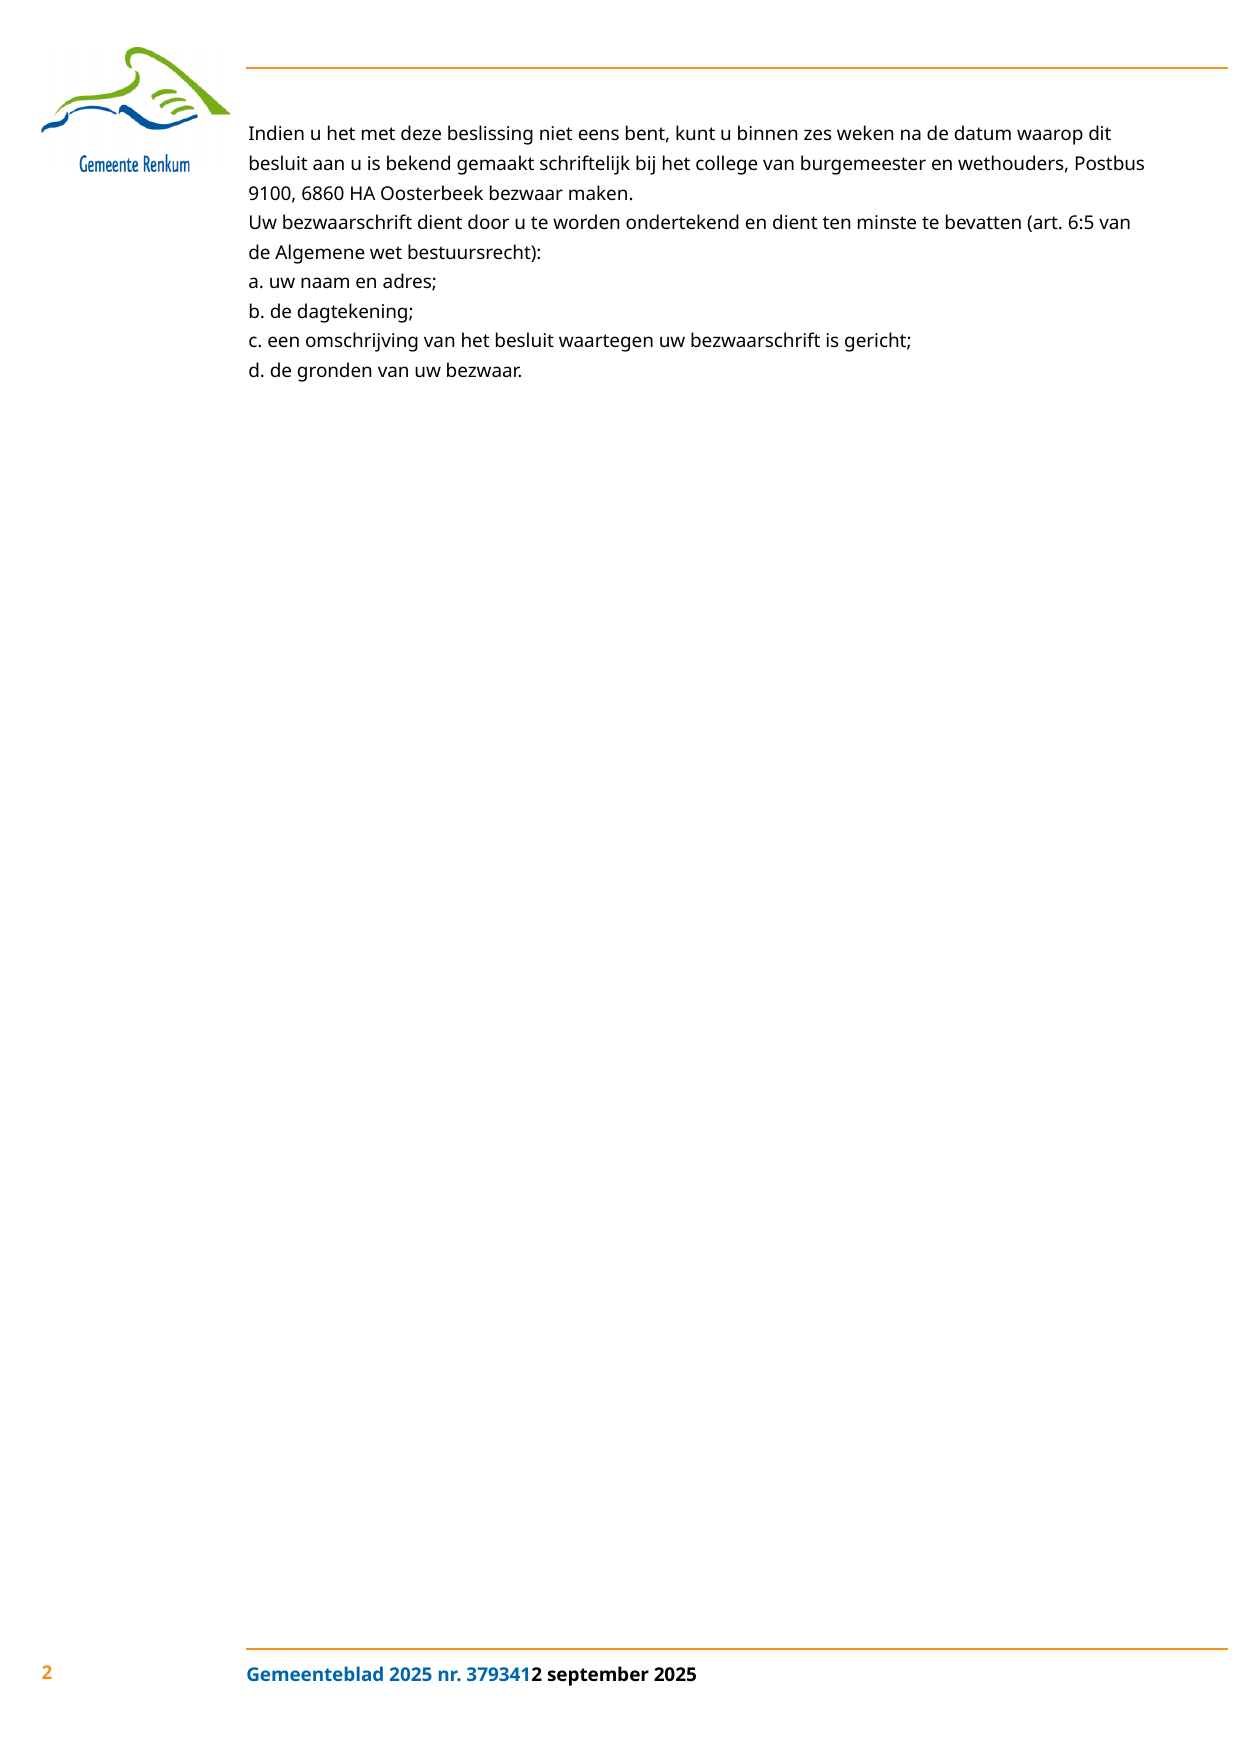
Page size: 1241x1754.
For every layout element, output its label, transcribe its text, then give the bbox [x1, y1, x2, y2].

text c. een omschrijving van het besluit waartegen uw bezwaarschrift is gericht; [248, 328, 1152, 353]
text d. de gronden van uw bezwaar. [248, 357, 1152, 383]
text b. de dagtekening; [248, 298, 1152, 324]
text a. uw naam en adres; [248, 268, 1152, 294]
text Indien u het met deze beslissing niet eens bent, kunt u binnen zes weken na de datum waarop dit besluit aan u is bekend gemaakt schriftelijk bij het college van burgemeester en wethouders, Postbus 9100, 6860 HA Oosterbeek bezwaar maken. [248, 121, 1152, 206]
text Uw bezwaarschrift dient door u te worden ondertekend en dient ten minste te bevatten (art. 6:5 van de Algemene wet bestuursrecht): [248, 209, 1152, 265]
picture [41, 47, 231, 172]
